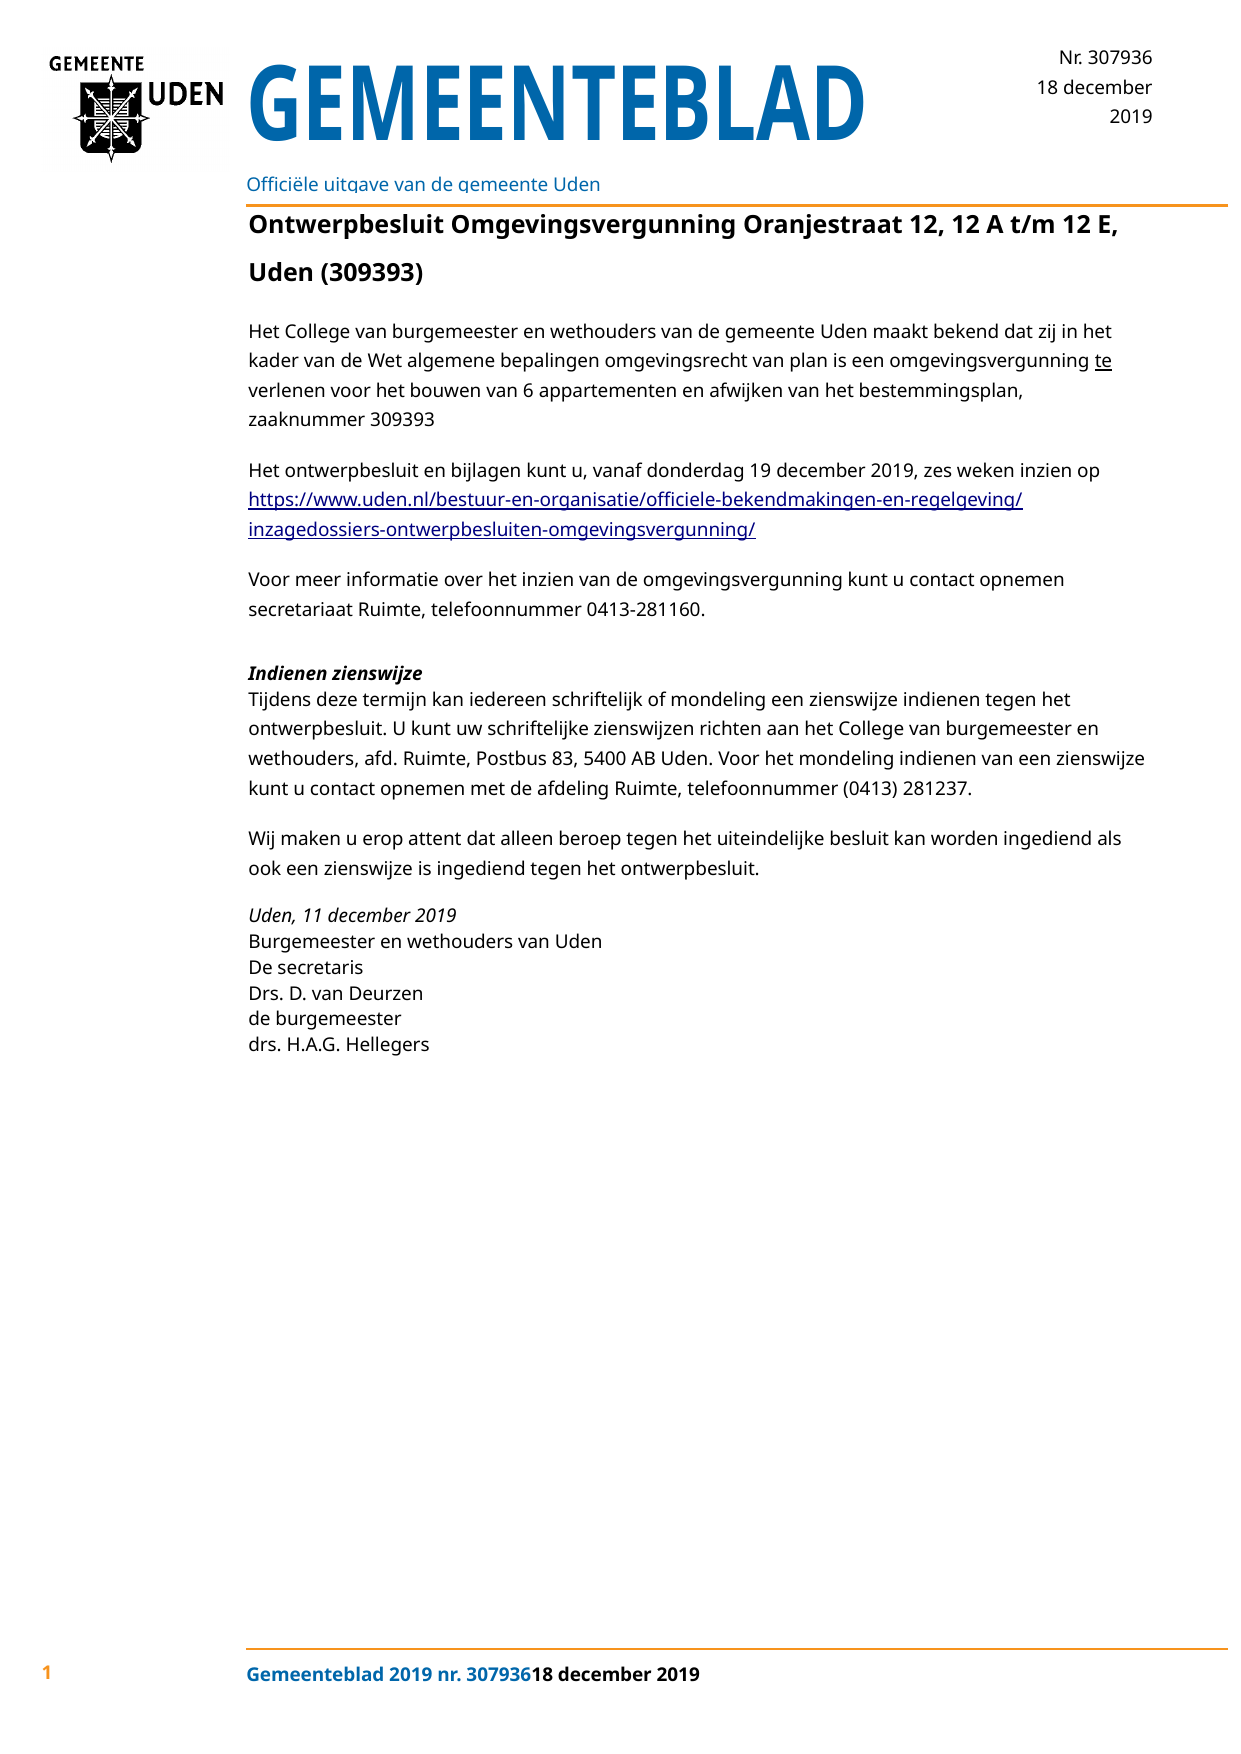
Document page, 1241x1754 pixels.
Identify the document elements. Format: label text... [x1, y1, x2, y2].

text de burgemeester [248, 1005, 1152, 1031]
text Ontwerpbesluit Omgevingsvergunning Oranjestraat 12, 12 A t/m 12 E, Uden (309393) [248, 207, 1152, 288]
text Tijdens deze termijn kan iedereen schriftelijk of mondeling een zienswijze indienen tegen het ontwerpbesluit. U kunt uw schriftelijke zienswijzen richten aan het College van burgemeester en wethouders, afd. Ruimte, Postbus 83, 5400 AB Uden. Voor het mondeling indienen van een zienswijze kunt u contact opnemen met de afdeling Ruimte, telefoonnummer (0413) 281237. [248, 686, 1152, 800]
text Voor meer informatie over het inzien van de omgevingsvergunning kunt u contact opnemen secretariaat Ruimte, telefoonnummer 0413-281160. [248, 567, 1152, 622]
text Drs. D. van Deurzen [248, 980, 1152, 1005]
text De secretaris [248, 954, 1152, 980]
text Wij maken u erop attent dat alleen beroep tegen het uiteindelijke besluit kan worden ingediend als ook een zienswijze is ingediend tegen het ontwerpbesluit. [248, 825, 1152, 880]
text Burgemeester en wethouders van Uden [248, 928, 1152, 954]
text Het College van burgemeester en wethouders van de gemeente Uden maakt bekend dat zij in het kader van de Wet algemene bepalingen omgevingsrecht van plan is een omgevingsvergunning te verlenen voor het bouwen van 6 appartementen en afwijken van het bestemmingsplan, zaaknummer 309393 [248, 318, 1152, 432]
text Indienen zienswijze [248, 660, 1152, 686]
text Uden, 11 december 2019 [248, 902, 1152, 928]
text Het ontwerpbesluit en bijlagen kunt u, vanaf donderdag 19 december 2019, zes weken inzien op https://www.uden.nl/bestuur-en-organisatie/officiele-bekendmakingen-en-regelgeving/inzagedossiers-ontwerpbesluiten-omgevingsvergunning/ [248, 457, 1152, 542]
picture [41, 47, 231, 172]
text drs. H.A.G. Hellegers [248, 1031, 1152, 1057]
